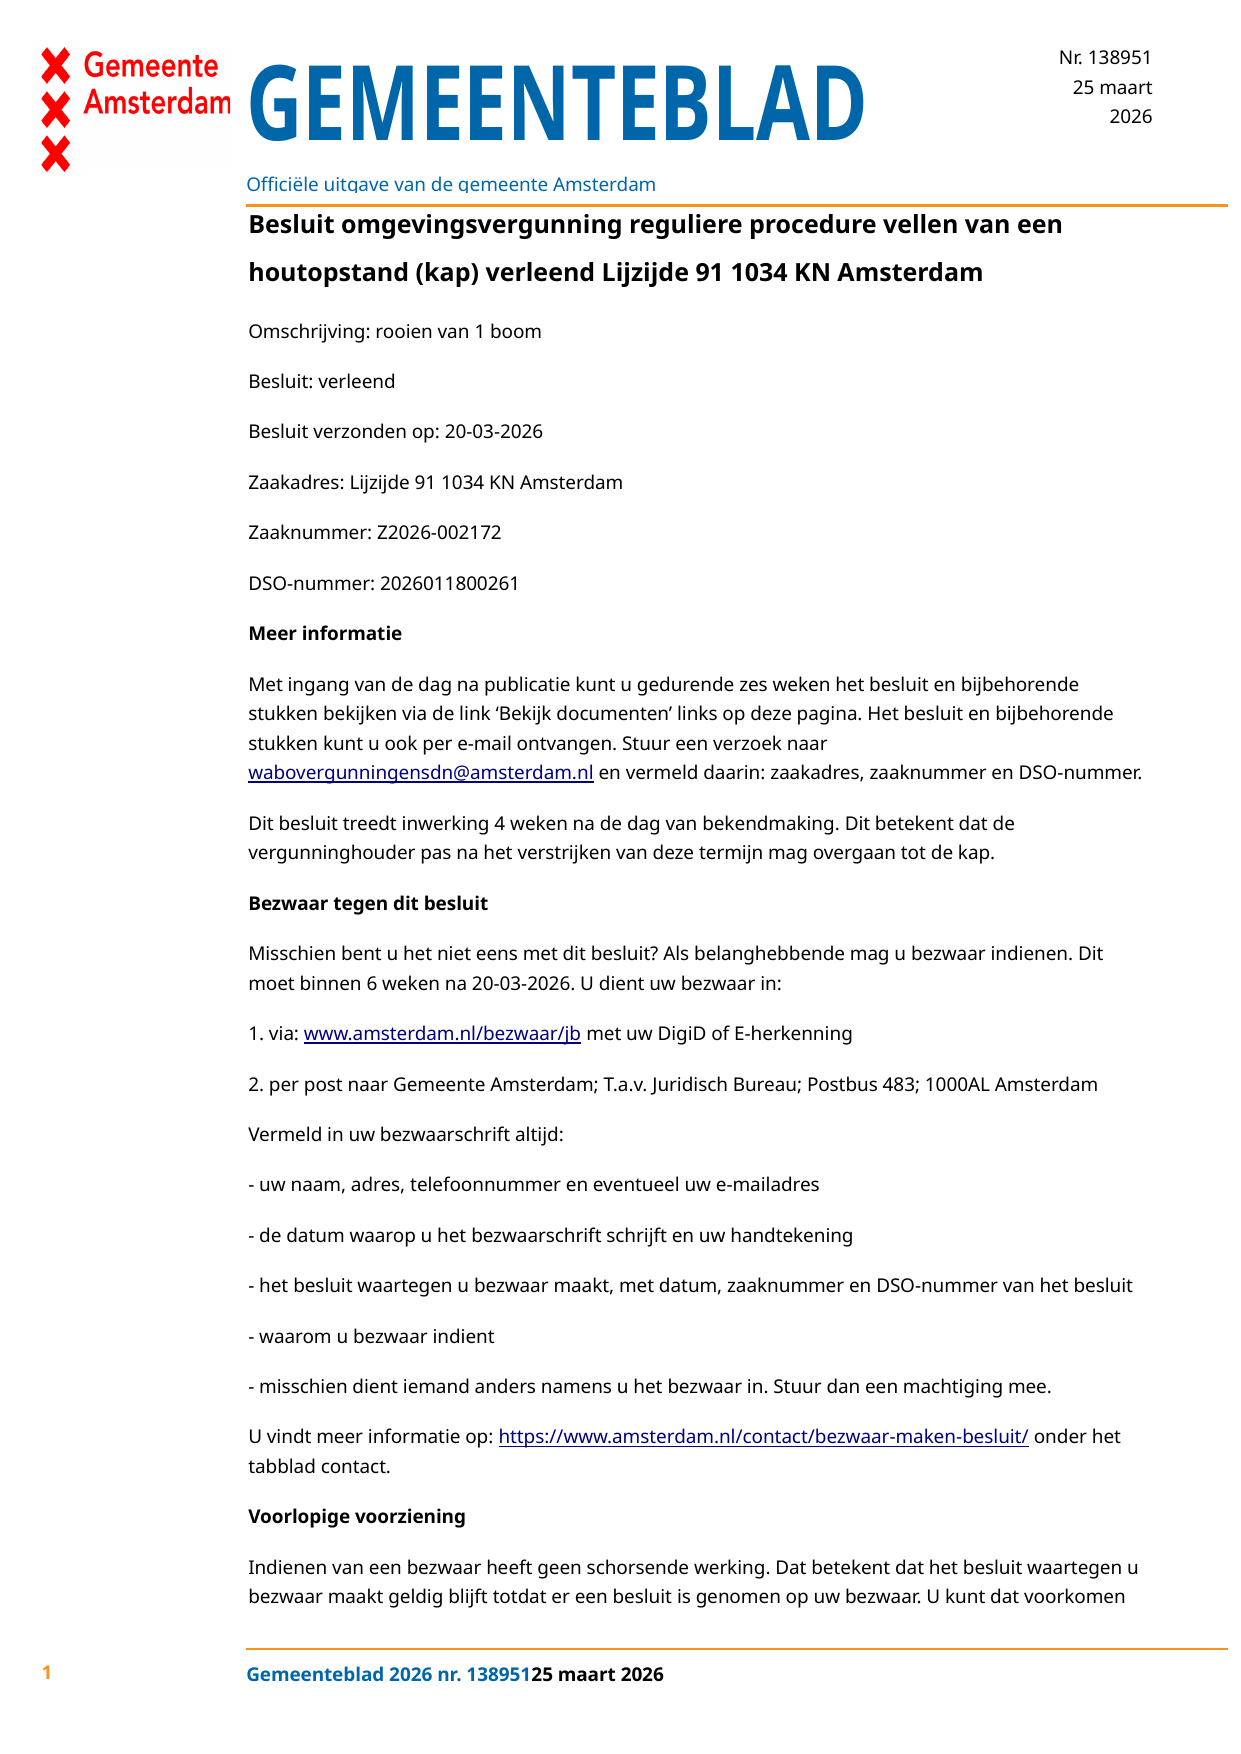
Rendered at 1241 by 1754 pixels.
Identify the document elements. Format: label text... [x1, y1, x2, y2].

text Meer informatie [248, 620, 1152, 646]
text Indienen van een bezwaar heeft geen schorsende werking. Dat betekent dat het besluit waartegen u bezwaar maakt geldig blijft totdat er een besluit is genomen op uw bezwaar. U kunt dat voorkomen [248, 1554, 1152, 1609]
text - uw naam, adres, telefoonnummer en eventueel uw e-mailadres [248, 1172, 1152, 1197]
text Besluit: verleend [248, 368, 1152, 394]
text Zaaknummer: Z2026-002172 [248, 519, 1152, 545]
text Besluit omgevingsvergunning reguliere procedure vellen van een houtopstand (kap) verleend Lijzijde 91 1034 KN Amsterdam [248, 207, 1152, 288]
text Besluit verzonden op: 20-03-2026 [248, 419, 1152, 444]
text Zaakadres: Lijzijde 91 1034 KN Amsterdam [248, 469, 1152, 495]
text - misschien dient iemand anders namens u het bezwaar in. Stuur dan een machtiging mee. [248, 1373, 1152, 1399]
text Vermeld in uw bezwaarschrift altijd: [248, 1121, 1152, 1147]
text DSO-nummer: 2026011800261 [248, 570, 1152, 596]
text Met ingang van de dag na publicatie kunt u gedurende zes weken het besluit en bijbehorende stukken bekijken via de link ‘Bekijk documenten’ links op deze pagina. Het besluit en bijbehorende stukken kunt u ook per e-mail ontvangen. Stuur een verzoek naar wabovergunningensdn@amsterdam.nl en vermeld daarin: zaakadres, zaaknummer en DSO-nummer. [248, 671, 1152, 785]
text Bezwaar tegen dit besluit [248, 890, 1152, 916]
text Misschien bent u het niet eens met dit besluit? Als belanghebbende mag u bezwaar indienen. Dit moet binnen 6 weken na 20-03-2026. U dient uw bezwaar in: [248, 940, 1152, 996]
text 1. via: www.amsterdam.nl/bezwaar/jb met uw DigiD of E-herkenning [248, 1020, 1152, 1046]
text Voorlopige voorziening [248, 1504, 1152, 1529]
text U vindt meer informatie op: https://www.amsterdam.nl/contact/bezwaar-maken-besluit/ onder het tabblad contact. [248, 1424, 1152, 1479]
text - waarom u bezwaar indient [248, 1323, 1152, 1349]
text - de datum waarop u het bezwaarschrift schrijft en uw handtekening [248, 1222, 1152, 1248]
picture [41, 47, 231, 172]
text Omschrijving: rooien van 1 boom [248, 318, 1152, 344]
text Dit besluit treedt inwerking 4 weken na de dag van bekendmaking. Dit betekent dat de vergunninghouder pas na het verstrijken van deze termijn mag overgaan tot de kap. [248, 810, 1152, 865]
text - het besluit waartegen u bezwaar maakt, met datum, zaaknummer en DSO-nummer van het besluit [248, 1272, 1152, 1298]
text 2. per post naar Gemeente Amsterdam; T.a.v. Juridisch Bureau; Postbus 483; 1000AL Amsterdam [248, 1071, 1152, 1097]
